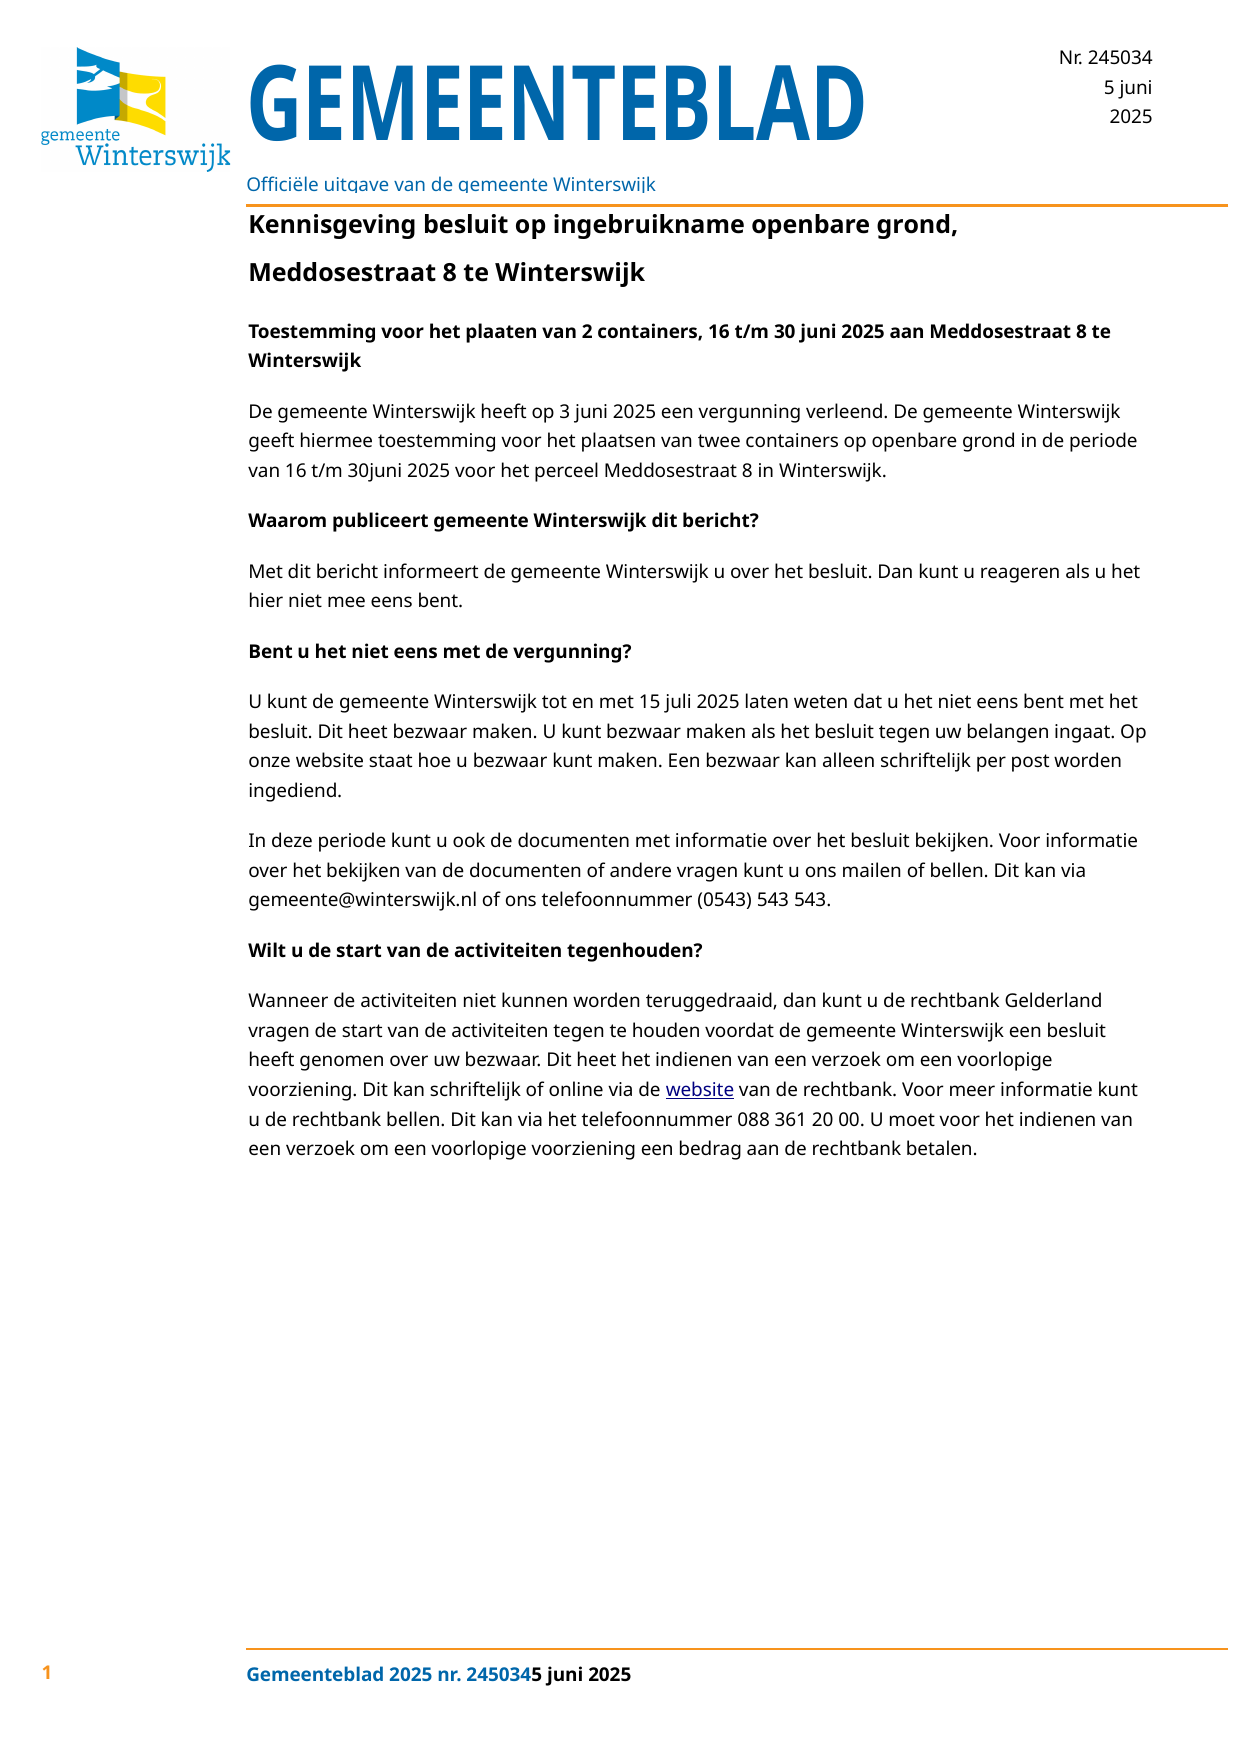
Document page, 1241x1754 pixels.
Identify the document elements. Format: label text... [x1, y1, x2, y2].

text U kunt de gemeente Winterswijk tot en met 15 juli 2025 laten weten dat u het niet eens bent met het besluit. Dit heet bezwaar maken. U kunt bezwaar maken als het besluit tegen uw belangen ingaat. Op onze website staat hoe u bezwaar kunt maken. Een bezwaar kan alleen schriftelijk per post worden ingediend. [248, 688, 1152, 803]
text Bent u het niet eens met de vergunning? [248, 638, 1152, 664]
text Wanneer de activiteiten niet kunnen worden teruggedraaid, dan kunt u de rechtbank Gelderland vragen de start van de activiteiten tegen te houden voordat de gemeente Winterswijk een besluit heeft genomen over uw bezwaar. Dit heet het indienen van een verzoek om een voorlopige voorziening. Dit kan schriftelijk of online via de website van de rechtbank. Voor meer informatie kunt u de rechtbank bellen. Dit kan via het telefoonnummer 088 361 20 00. U moet voor het indienen van een verzoek om een voorlopige voorziening een bedrag aan de rechtbank betalen. [248, 987, 1152, 1161]
text In deze periode kunt u ook de documenten met informatie over het besluit bekijken. Voor informatie over het bekijken van de documenten of andere vragen kunt u ons mailen of bellen. Dit kan via gemeente@winterswijk.nl of ons telefoonnummer (0543) 543 543. [248, 827, 1152, 912]
picture [41, 47, 231, 172]
text Wilt u de start van de activiteiten tegenhouden? [248, 937, 1152, 963]
text Waarom publiceert gemeente Winterswijk dit bericht? [248, 507, 1152, 533]
text Toestemming voor het plaaten van 2 containers, 16 t/m 30 juni 2025 aan Meddosestraat 8 te Winterswijk [248, 318, 1152, 373]
text Kennisgeving besluit op ingebruikname openbare grond, Meddosestraat 8 te Winterswijk [248, 207, 1152, 288]
text De gemeente Winterswijk heeft op 3 juni 2025 een vergunning verleend. De gemeente Winterswijk geeft hiermee toestemming voor het plaatsen van twee containers op openbare grond in de periode van 16 t/m 30juni 2025 voor het perceel Meddosestraat 8 in Winterswijk. [248, 398, 1152, 483]
picture [225, 153, 231, 162]
text Met dit bericht informeert de gemeente Winterswijk u over het besluit. Dan kunt u reageren als u het hier niet mee eens bent. [248, 558, 1152, 613]
